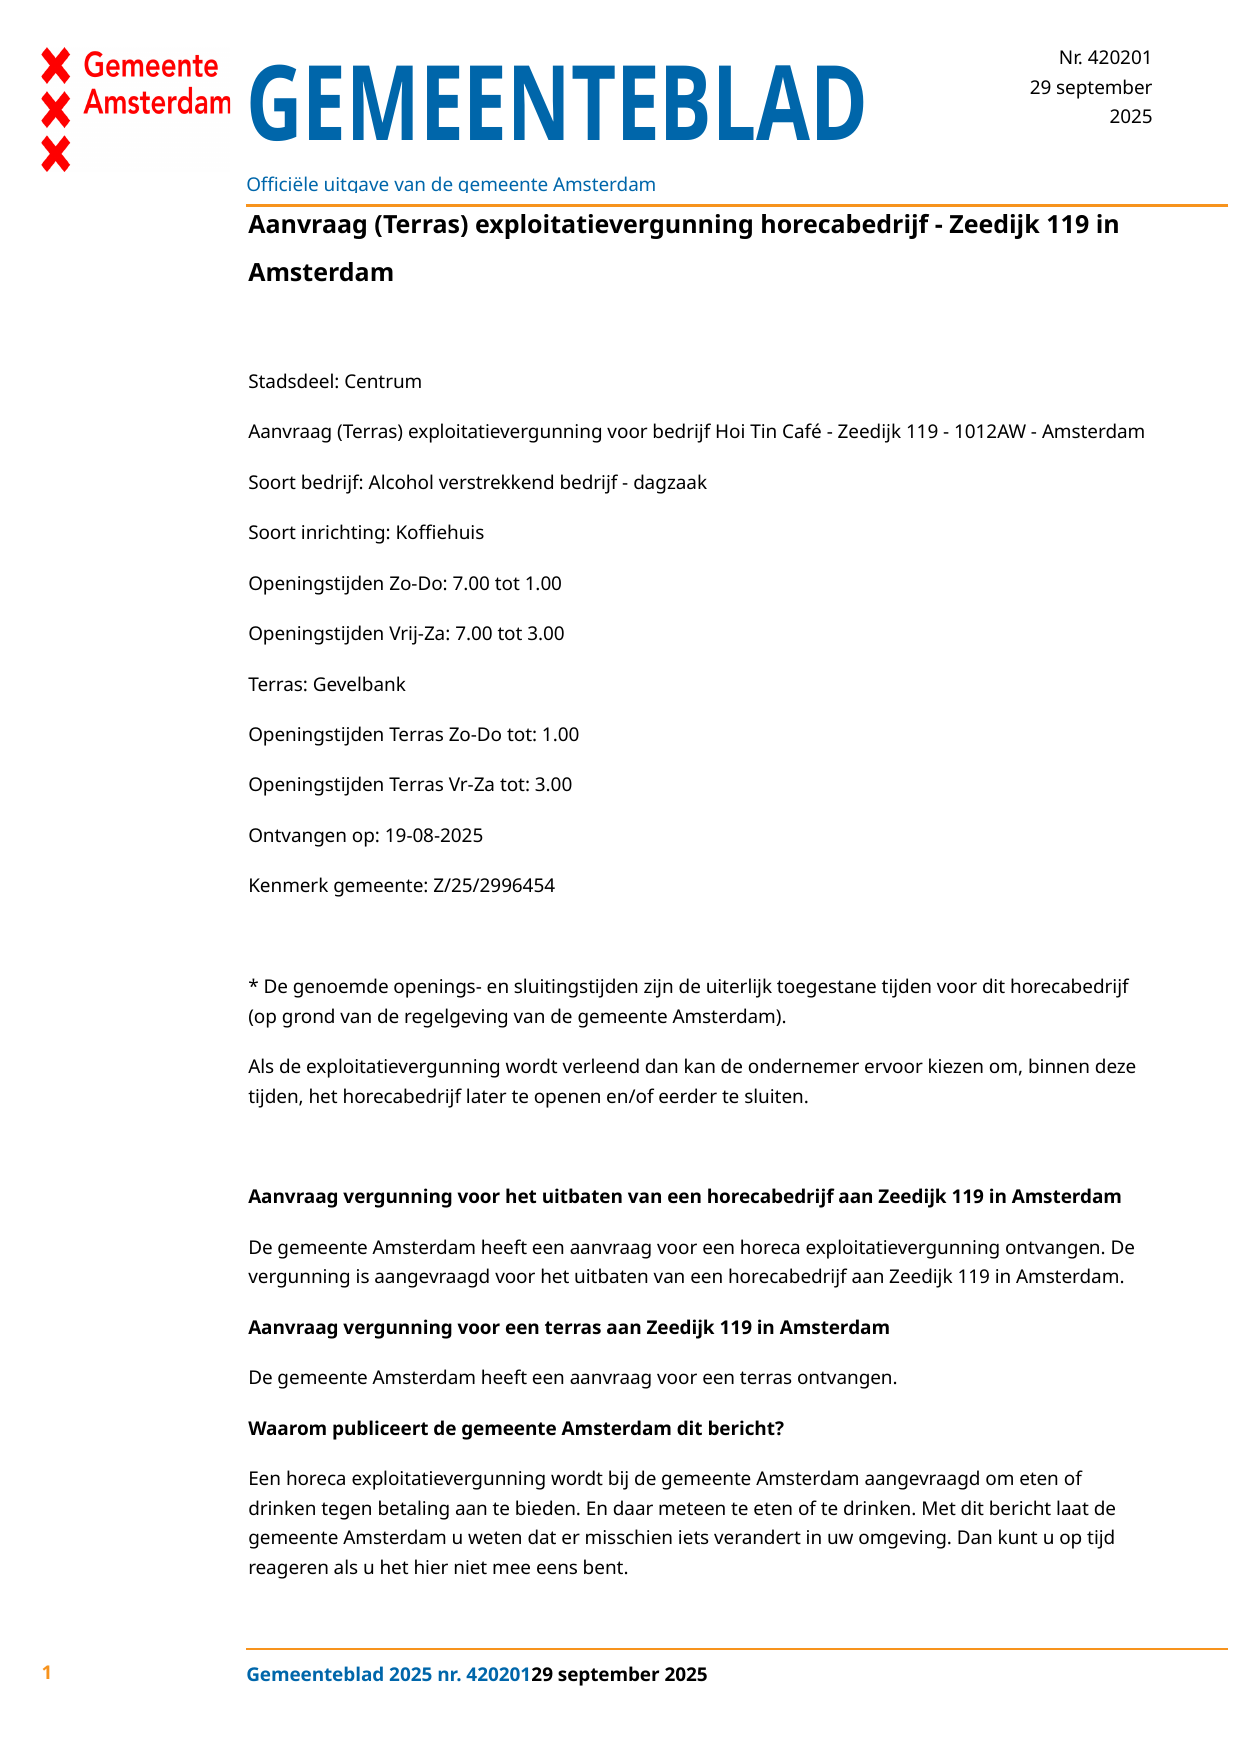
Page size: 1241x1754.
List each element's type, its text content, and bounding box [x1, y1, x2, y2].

text Soort bedrijf: Alcohol verstrekkend bedrijf - dagzaak [248, 469, 1152, 495]
text De gemeente Amsterdam heeft een aanvraag voor een horeca exploitatievergunning ontvangen. De vergunning is aangevraagd voor het uitbaten van een horecabedrijf aan Zeedijk 119 in Amsterdam. [248, 1234, 1152, 1289]
text Ontvangen op: 19-08-2025 [248, 822, 1152, 848]
text Soort inrichting: Koffiehuis [248, 519, 1152, 545]
text De gemeente Amsterdam heeft een aanvraag voor een terras ontvangen. [248, 1364, 1152, 1390]
picture [41, 47, 231, 172]
text Aanvraag vergunning voor het uitbaten van een horecabedrijf aan Zeedijk 119 in Amsterdam [248, 1184, 1152, 1209]
text Kenmerk gemeente: Z/25/2996454 [248, 872, 1152, 898]
text Als de exploitatievergunning wordt verleend dan kan de ondernemer ervoor kiezen om, binnen deze tijden, het horecabedrijf later te openen en/of eerder te sluiten. [248, 1053, 1152, 1109]
text Aanvraag (Terras) exploitatievergunning horecabedrijf - Zeedijk 119 in Amsterdam [248, 207, 1152, 288]
text * De genoemde openings- en sluitingstijden zijn de uiterlijk toegestane tijden voor dit horecabedrijf (op grond van de regelgeving van de gemeente Amsterdam). [248, 973, 1152, 1029]
text Aanvraag (Terras) exploitatievergunning voor bedrijf Hoi Tin Café - Zeedijk 119 - 1012AW - Amsterdam [248, 419, 1152, 444]
text Openingstijden Vrij-Za: 7.00 tot 3.00 [248, 620, 1152, 646]
text Een horeca exploitatievergunning wordt bij de gemeente Amsterdam aangevraagd om eten of drinken tegen betaling aan te bieden. En daar meteen te eten of te drinken. Met dit bericht laat de gemeente Amsterdam u weten dat er misschien iets verandert in uw omgeving. Dan kunt u op tijd reageren als u het hier niet mee eens bent. [248, 1465, 1152, 1580]
text Terras: Gevelbank [248, 671, 1152, 697]
text Openingstijden Zo-Do: 7.00 tot 1.00 [248, 570, 1152, 596]
text Aanvraag vergunning voor een terras aan Zeedijk 119 in Amsterdam [248, 1314, 1152, 1340]
text Openingstijden Terras Zo-Do tot: 1.00 [248, 721, 1152, 747]
text Stadsdeel: Centrum [248, 368, 1152, 394]
text Openingstijden Terras Vr-Za tot: 3.00 [248, 772, 1152, 797]
text Waarom publiceert de gemeente Amsterdam dit bericht? [248, 1415, 1152, 1441]
